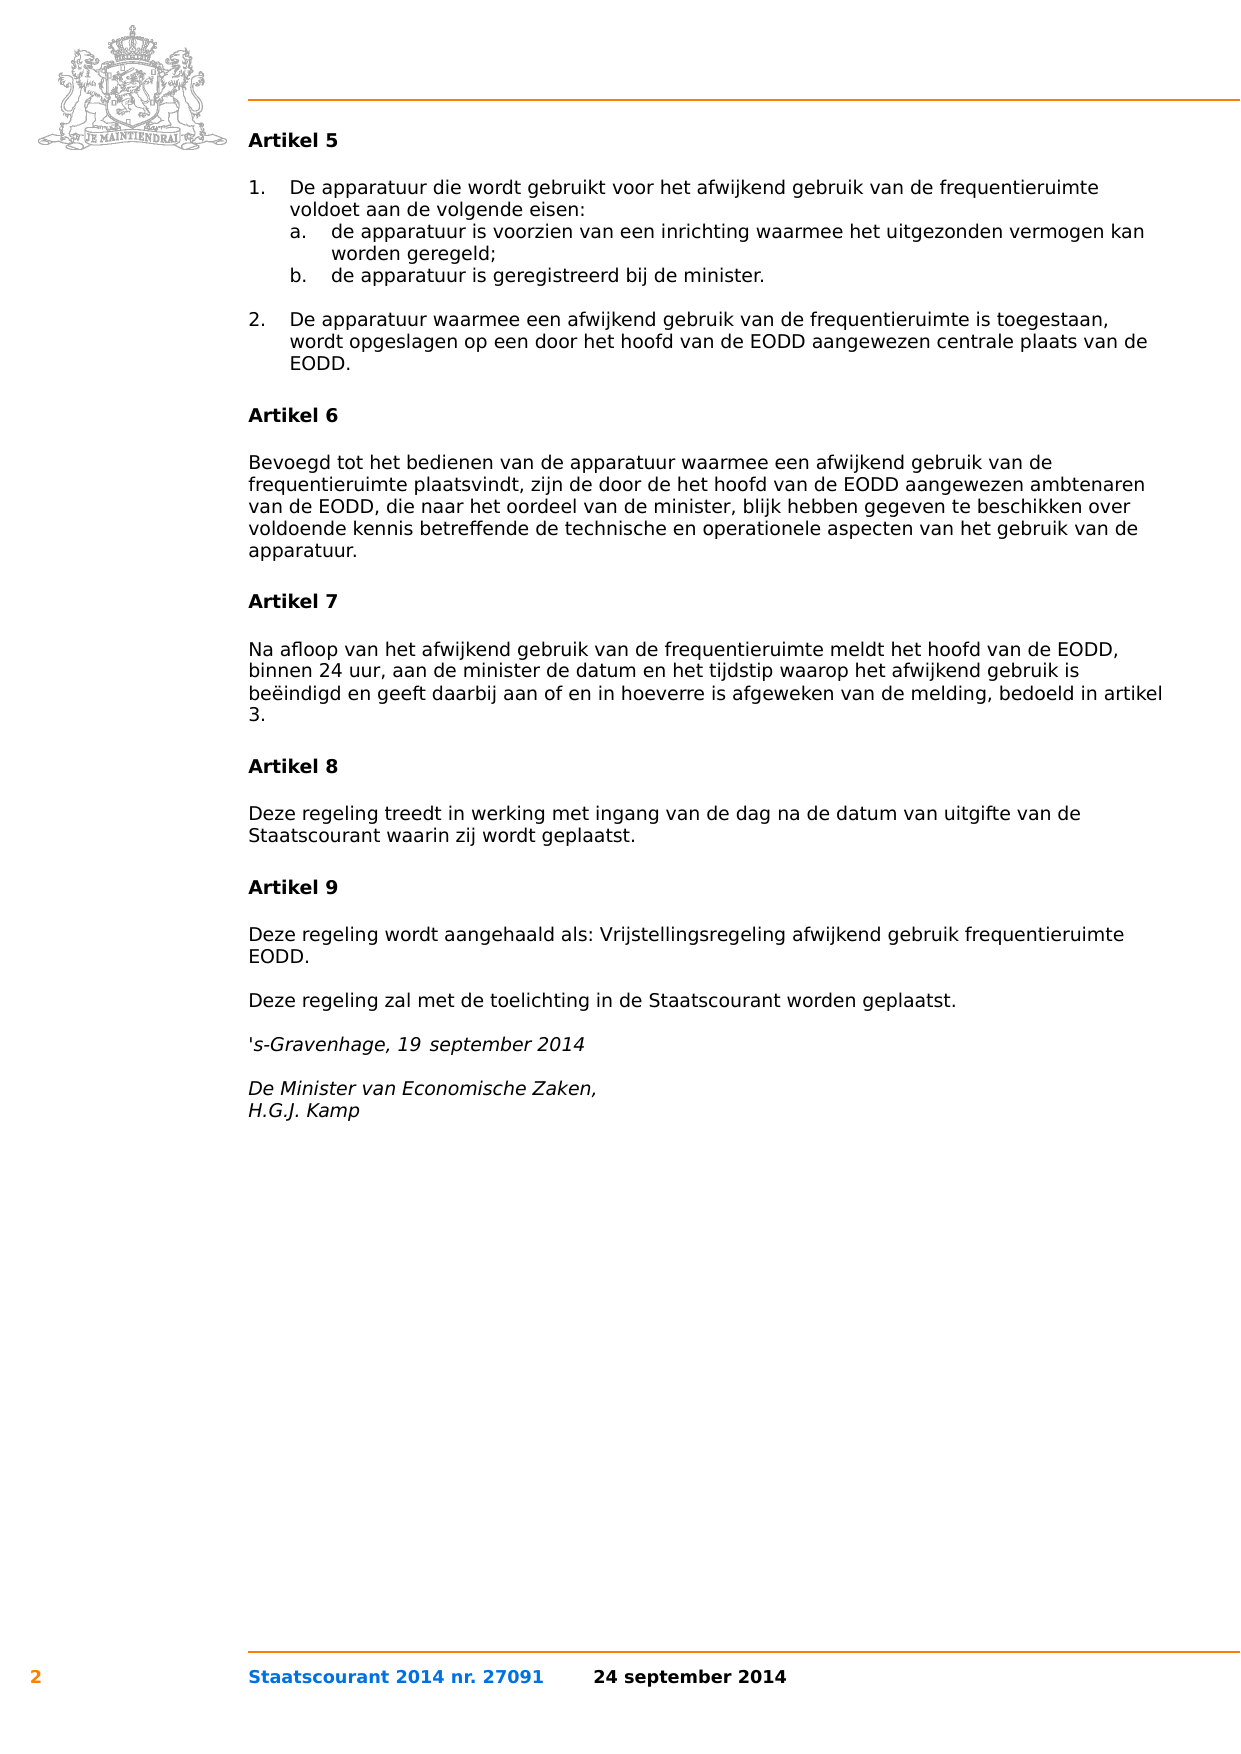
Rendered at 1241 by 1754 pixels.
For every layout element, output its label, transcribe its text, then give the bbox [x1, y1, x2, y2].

text b. de apparatuur is geregistreerd bij de minister. [289, 265, 1163, 287]
picture [38, 25, 227, 150]
text a. de apparatuur is voorzien van een inrichting waarmee het uitgezonden vermogen kan worden geregeld; [289, 221, 1163, 265]
text 2. De apparatuur waarmee een afwijkend gebruik van de frequentieruimte is toegestaan, wordt opgeslagen op een door het hoofd van de EODD aangewezen centrale plaats van de EODD. [248, 309, 1163, 374]
subtitle Artikel 9 [248, 877, 1163, 899]
subtitle Artikel 8 [248, 756, 1163, 778]
text Deze regeling wordt aangehaald als: Vrijstellingsregeling afwijkend gebruik frequentieruimte EODD. [248, 924, 1163, 968]
subtitle Artikel 5 [248, 130, 1163, 152]
text 1. De apparatuur die wordt gebruikt voor het afwijkend gebruik van de frequentieruimte voldoet aan de volgende eisen: [248, 177, 1163, 221]
text Bevoegd tot het bedienen van de apparatuur waarmee een afwijkend gebruik van de frequentieruimte plaatsvindt, zijn de door de het hoofd van de EODD aangewezen ambtenaren van de EODD, die naar het oordeel van de minister, blijk hebben gegeven te beschikken over voldoende kennis betreffende de technische en operationele aspecten van het gebruik van de apparatuur. [248, 452, 1163, 561]
text Deze regeling treedt in werking met ingang van de dag na de datum van uitgifte van de Staatscourant waarin zij wordt geplaatst. [248, 803, 1163, 847]
text 's-Gravenhage, 19 september 2014 [248, 1034, 1163, 1056]
subtitle Artikel 7 [248, 591, 1163, 613]
subtitle Artikel 6 [248, 404, 1163, 427]
text Deze regeling zal met de toelichting in de Staatscourant worden geplaatst. [248, 990, 1163, 1012]
text Na afloop van het afwijkend gebruik van de frequentieruimte meldt het hoofd van de EODD, binnen 24 uur, aan de minister de datum en het tijdstip waarop het afwijkend gebruik is beëindigd en geeft daarbij aan of en in hoeverre is afgeweken van de melding, bedoeld in artikel 3. [248, 638, 1163, 726]
text De Minister van Economische Zaken, H.G.J. Kamp [248, 1078, 1163, 1122]
